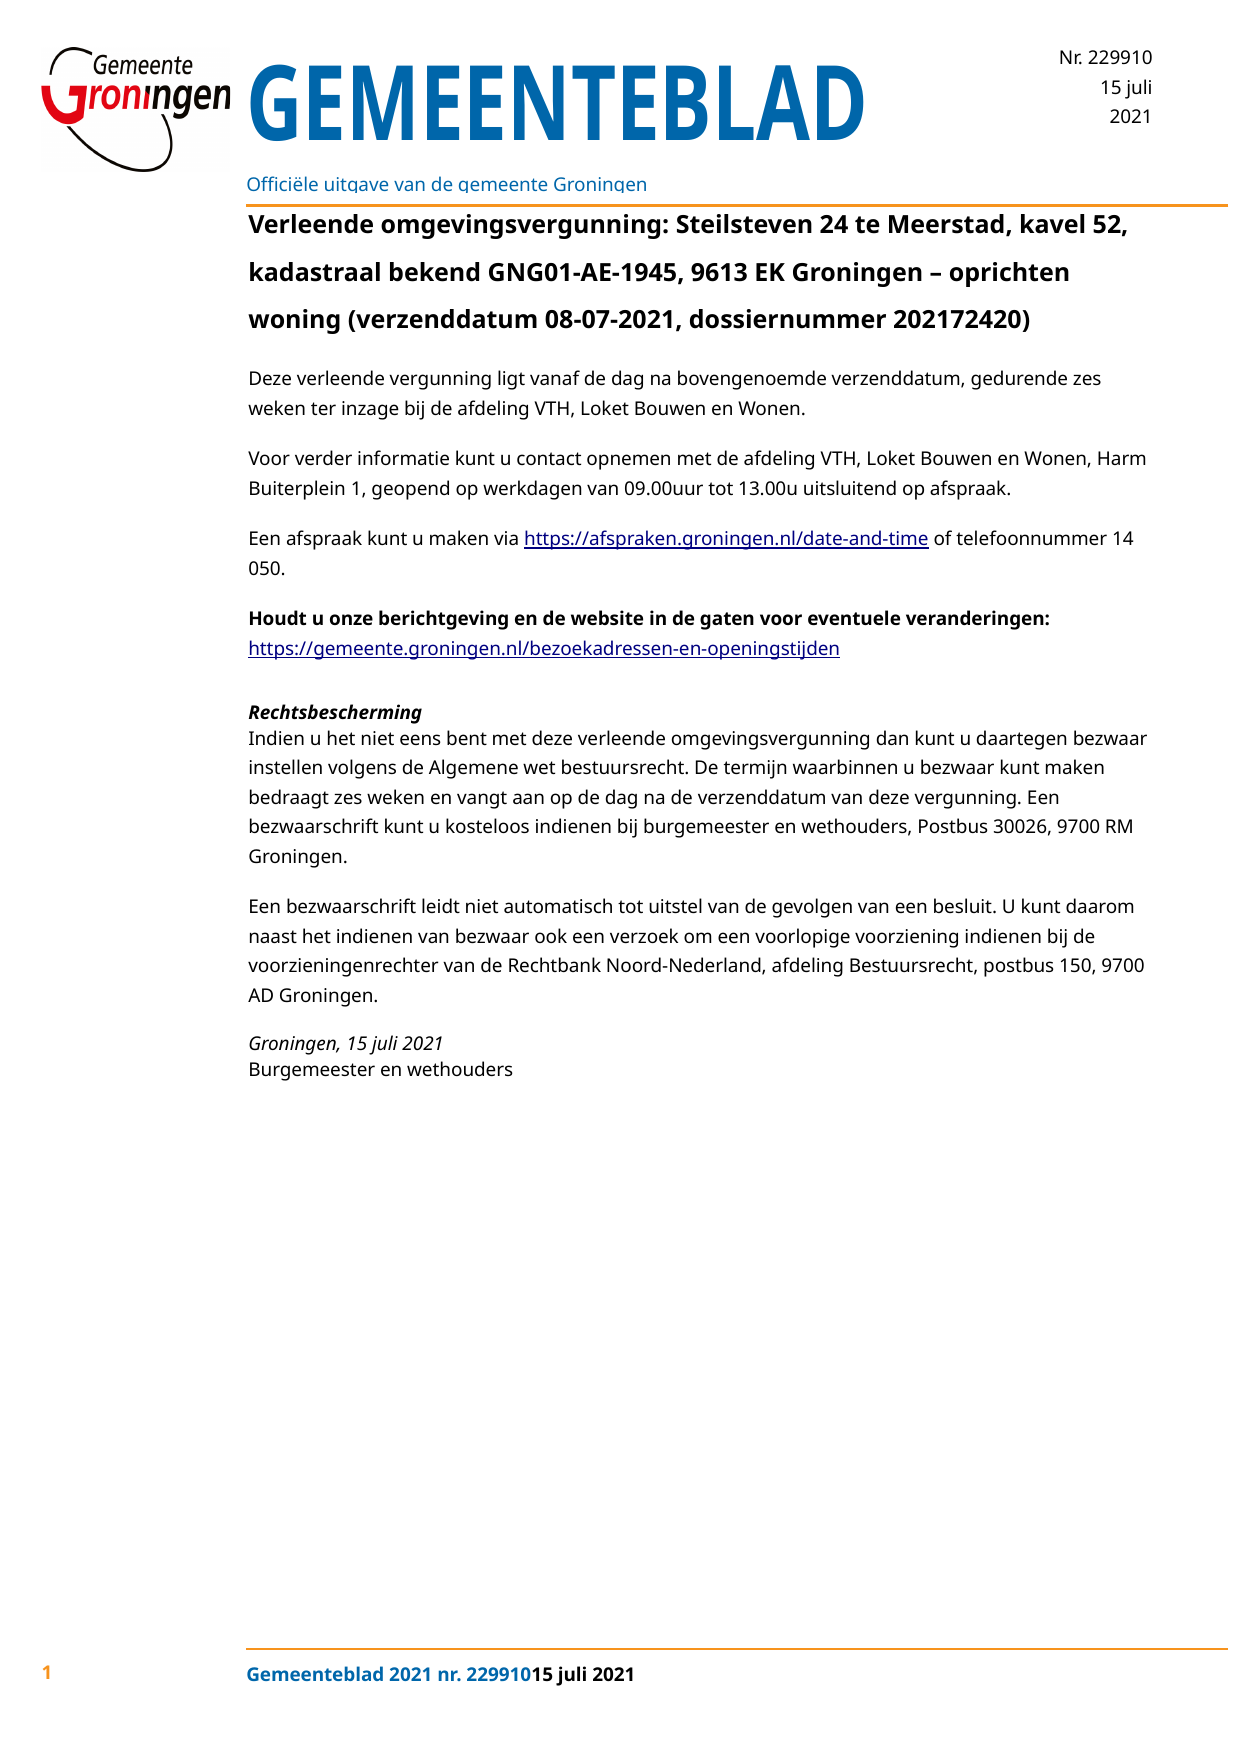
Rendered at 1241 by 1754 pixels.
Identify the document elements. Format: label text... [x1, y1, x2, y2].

text Voor verder informatie kunt u contact opnemen met de afdeling VTH, Loket Bouwen en Wonen, Harm Buiterplein 1, geopend op werkdagen van 09.00uur tot 13.00u uitsluitend op afspraak. [248, 446, 1152, 501]
text Houdt u onze berichtgeving en de website in de gaten voor eventuele veranderingen: https://gemeente.groningen.nl/bezoekadressen-en-openingstijden [248, 606, 1152, 661]
text Deze verleende vergunning ligt vanaf de dag na bovengenoemde verzenddatum, gedurende zes weken ter inzage bij de afdeling VTH, Loket Bouwen en Wonen. [248, 366, 1152, 421]
text Indien u het niet eens bent met deze verleende omgevingsvergunning dan kunt u daartegen bezwaar instellen volgens de Algemene wet bestuursrecht. De termijn waarbinnen u bezwaar kunt maken bedraagt zes weken en vangt aan op de dag na de verzenddatum van deze vergunning. Een bezwaarschrift kunt u kosteloos indienen bij burgemeester en wethouders, Postbus 30026, 9700 RM Groningen. [248, 725, 1152, 869]
text Burgemeester en wethouders [248, 1056, 1152, 1082]
text Groningen, 15 juli 2021 [248, 1030, 1152, 1056]
text Rechtsbescherming [248, 699, 1152, 725]
text Een bezwaarschrift leidt niet automatisch tot uitstel van de gevolgen van een besluit. U kunt daarom naast het indienen van bezwaar ook een verzoek om een voorlopige voorziening indienen bij de voorzieningenrechter van de Rechtbank Noord-Nederland, afdeling Bestuursrecht, postbus 150, 9700 AD Groningen. [248, 893, 1152, 1008]
text Een afspraak kunt u maken via https://afspraken.groningen.nl/date-and-time of telefoonnummer 14 050. [248, 526, 1152, 581]
picture [41, 47, 231, 172]
text Verleende omgevingsvergunning: Steilsteven 24 te Meerstad, kavel 52, kadastraal bekend GNG01-AE-1945, 9613 EK Groningen – oprichten woning (verzenddatum 08-07-2021, dossiernummer 202172420) [248, 207, 1152, 336]
